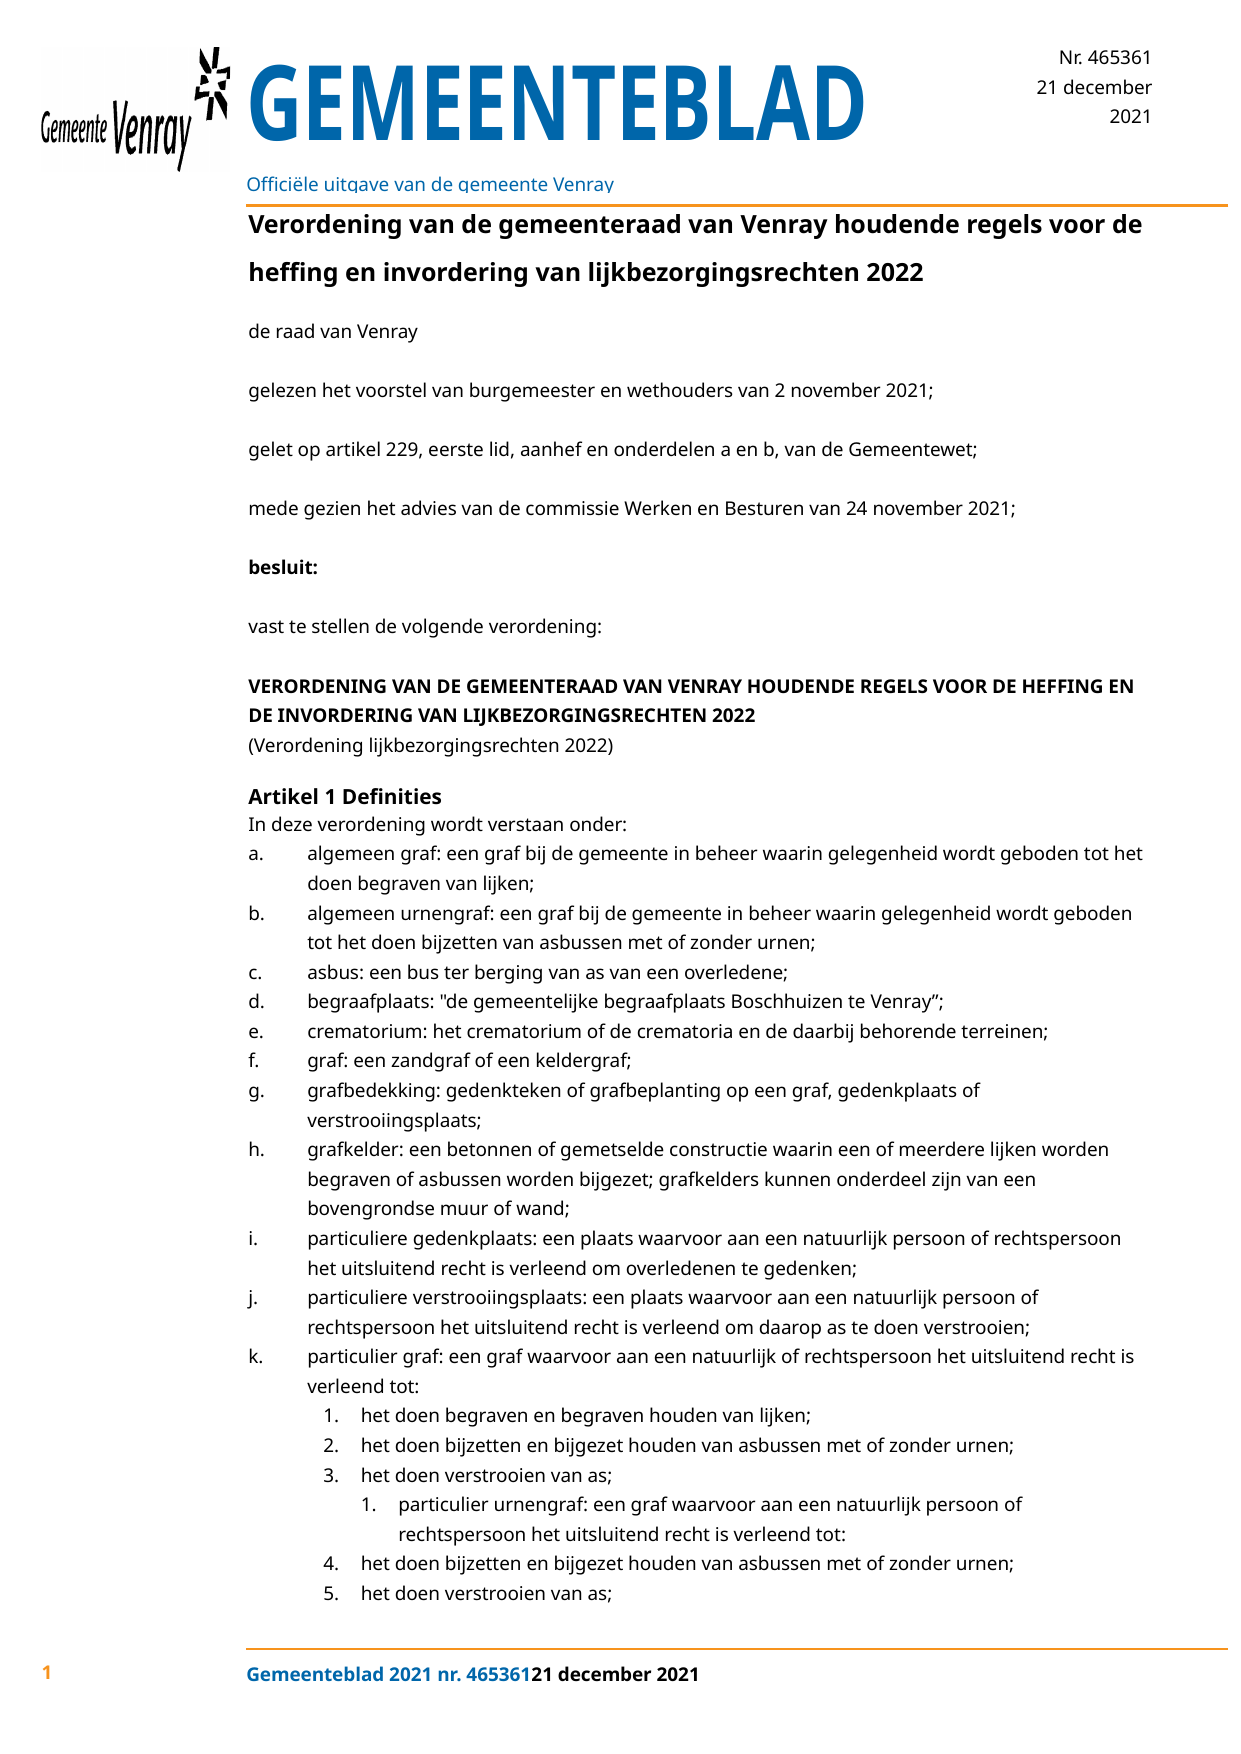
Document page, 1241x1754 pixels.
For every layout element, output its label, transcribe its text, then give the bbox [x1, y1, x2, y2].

text Artikel 1 Definities [248, 782, 1152, 811]
list het doen verstrooien van as; [323, 1580, 1152, 1606]
text gelezen het voorstel van burgemeester en wethouders van 2 november 2021; [248, 377, 1152, 403]
list algemeen graf: een graf bij de gemeente in beheer waarin gelegenheid wordt geboden tot het doen begraven van lijken; [248, 841, 1152, 896]
text besluit: [248, 554, 1152, 580]
text Verordening van de gemeenteraad van Venray houdende regels voor de heffing en invordering van lijkbezorgingsrechten 2022 [248, 207, 1152, 288]
list het doen bijzetten en bijgezet houden van asbussen met of zonder urnen; [323, 1551, 1152, 1576]
list grafbedekking: gedenkteken of grafbeplanting op een graf, gedenkplaats of verstrooiingsplaats; [248, 1077, 1152, 1132]
list grafkelder: een betonnen of gemetselde constructie waarin een of meerdere lijken worden begraven of asbussen worden bijgezet; grafkelders kunnen onderdeel zijn van een bovengrondse muur of wand; [248, 1136, 1152, 1221]
picture [41, 47, 231, 172]
list graf: een zandgraf of een keldergraf; [248, 1048, 1152, 1073]
list het doen begraven en begraven houden van lijken; [323, 1403, 1152, 1428]
list begraafplaats: "de gemeentelijke begraafplaats Boschhuizen te Venray”; [248, 988, 1152, 1014]
list asbus: een bus ter berging van as van een overledene; [248, 959, 1152, 984]
list het doen verstrooien van as; [323, 1462, 1152, 1487]
text vast te stellen de volgende verordening: [248, 614, 1152, 639]
text VERORDENING VAN DE GEMEENTERAAD VAN VENRAY HOUDENDE REGELS VOOR DE HEFFING EN DE INVORDERING VAN LIJKBEZORGINGSRECHTEN 2022 [248, 673, 1152, 728]
text (Verordening lijkbezorgingsrechten 2022) [248, 732, 1152, 758]
list particuliere verstrooiingsplaats: een plaats waarvoor aan een natuurlijk persoon of rechtspersoon het uitsluitend recht is verleend om daarop as te doen verstrooien; [248, 1284, 1152, 1339]
text gelet op artikel 229, eerste lid, aanhef en onderdelen a en b, van de Gemeentewet; [248, 436, 1152, 462]
list particulier graf: een graf waarvoor aan een natuurlijk of rechtspersoon het uitsluitend recht is verleend tot: [248, 1343, 1152, 1399]
list algemeen urnengraf: een graf bij de gemeente in beheer waarin gelegenheid wordt geboden tot het doen bijzetten van asbussen met of zonder urnen; [248, 900, 1152, 955]
text In deze verordening wordt verstaan onder: [248, 811, 1152, 837]
list het doen bijzetten en bijgezet houden van asbussen met of zonder urnen; [323, 1432, 1152, 1458]
text de raad van Venray [248, 318, 1152, 344]
text mede gezien het advies van de commissie Werken en Besturen van 24 november 2021; [248, 495, 1152, 521]
list particuliere gedenkplaats: een plaats waarvoor aan een natuurlijk persoon of rechtspersoon het uitsluitend recht is verleend om overledenen te gedenken; [248, 1225, 1152, 1280]
list crematorium: het crematorium of de crematoria en de daarbij behorende terreinen; [248, 1018, 1152, 1044]
list particulier urnengraf: een graf waarvoor aan een natuurlijk persoon of rechtspersoon het uitsluitend recht is verleend tot: [361, 1491, 1152, 1547]
